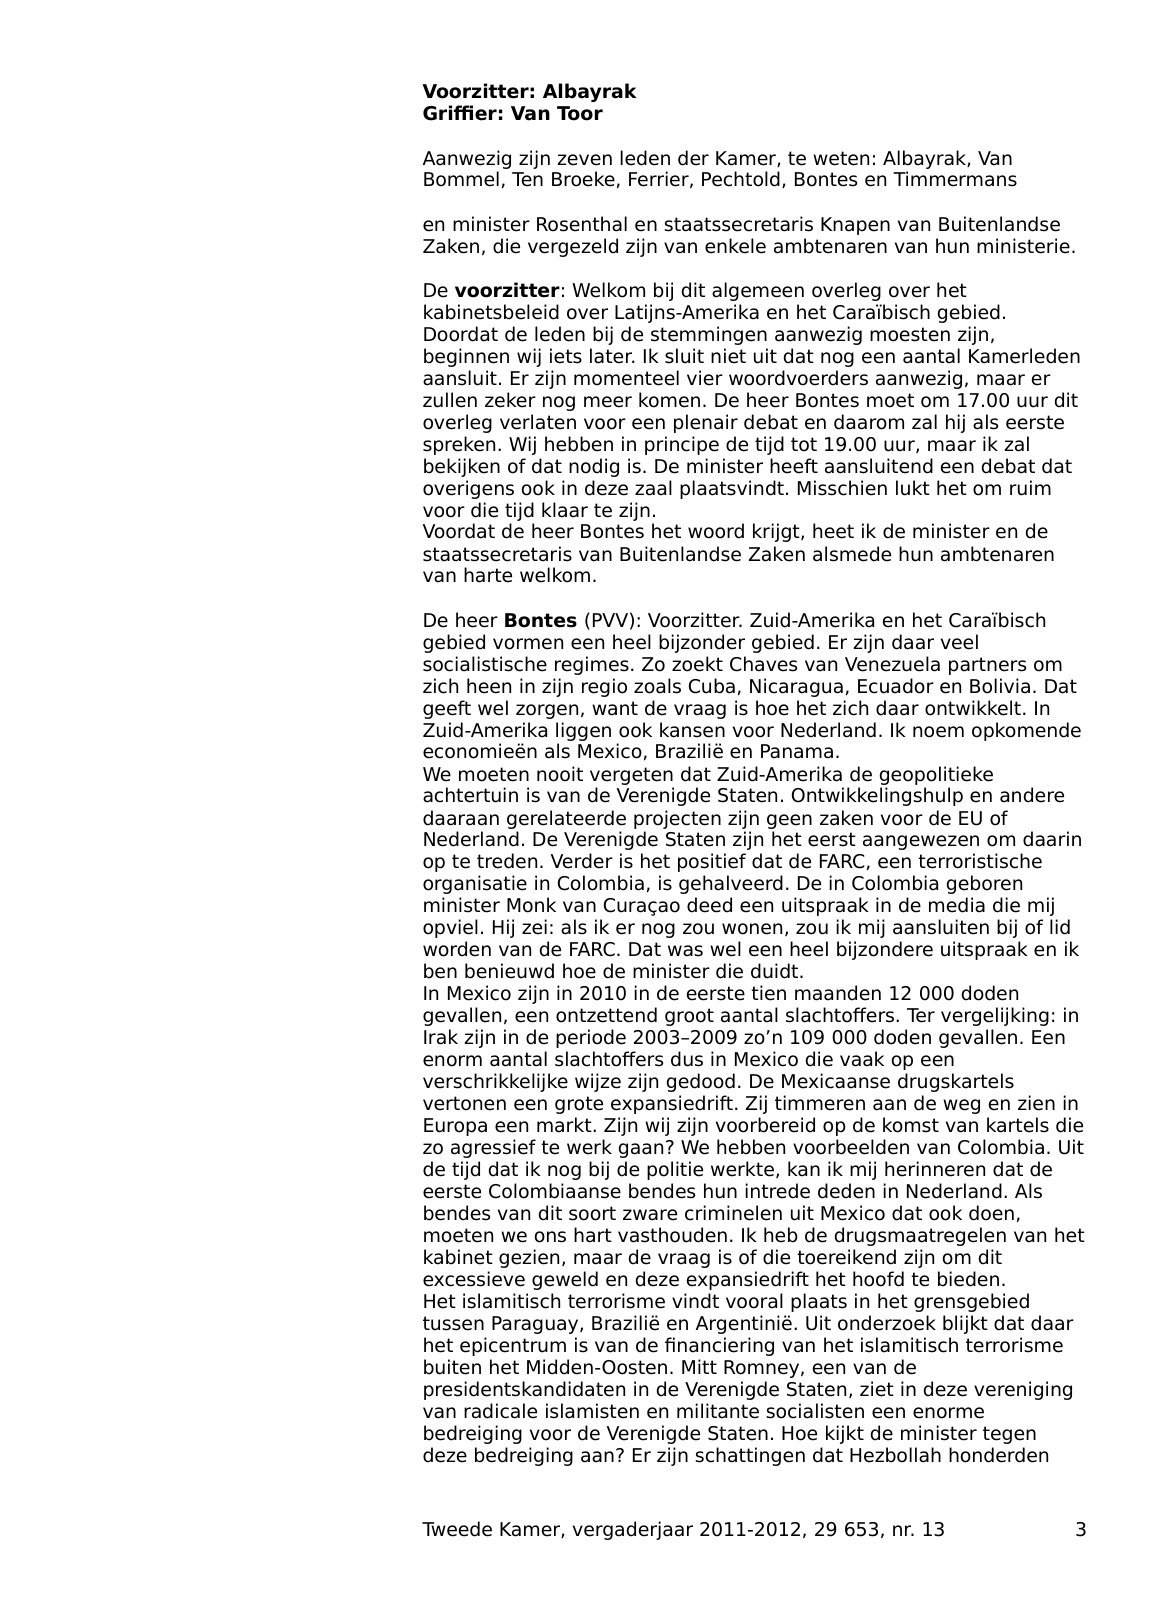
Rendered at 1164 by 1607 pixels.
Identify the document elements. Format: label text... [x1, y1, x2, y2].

text De heer Bontes (PVV): Voorzitter. Zuid-Amerika en het Caraïbisch gebied vormen een heel bijzonder gebied. Er zijn daar veel socialistische regimes. Zo zoekt Chaves van Venezuela partners om zich heen in zijn regio zoals Cuba, Nicaragua, Ecuador en Bolivia. Dat geeft wel zorgen, want de vraag is hoe het zich daar ontwikkelt. In Zuid-Amerika liggen ook kansen voor Nederland. Ik noem opkomende economieën als Mexico, Brazilië en Panama. [422, 609, 1087, 763]
text De voorzitter: Welkom bij dit algemeen overleg over het kabinetsbeleid over Latijns-Amerika en het Caraïbisch gebied. Doordat de leden bij de stemmingen aanwezig moesten zijn, beginnen wij iets later. Ik sluit niet uit dat nog een aantal Kamerleden aansluit. Er zijn momenteel vier woordvoerders aanwezig, maar er zullen zeker nog meer komen. De heer Bontes moet om 17.00 uur dit overleg verlaten voor een plenair debat en daarom zal hij als eerste spreken. Wij hebben in principe de tijd tot 19.00 uur, maar ik zal bekijken of dat nodig is. De minister heeft aansluitend een debat dat overigens ook in deze zaal plaatsvindt. Misschien lukt het om ruim voor die tijd klaar te zijn. [422, 280, 1087, 521]
text Voorzitter: Albayrak [422, 81, 1087, 103]
text Voordat de heer Bontes het woord krijgt, heet ik de minister en de staatssecretaris van Buitenlandse Zaken alsmede hun ambtenaren van harte welkom. [422, 521, 1087, 587]
text We moeten nooit vergeten dat Zuid-Amerika de geopolitieke achtertuin is van de Verenigde Staten. Ontwikkelingshulp en andere daaraan gerelateerde projecten zijn geen zaken voor de EU of Nederland. De Verenigde Staten zijn het eerst aangewezen om daarin op te treden. Verder is het positief dat de FARC, een terroristische organisatie in Colombia, is gehalveerd. De in Colombia geboren minister Monk van Curaçao deed een uitspraak in de media die mij opviel. Hij zei: als ik er nog zou wonen, zou ik mij aansluiten bij of lid worden van de FARC. Dat was wel een heel bijzondere uitspraak en ik ben benieuwd hoe de minister die duidt. [422, 763, 1087, 983]
text en minister Rosenthal en staatssecretaris Knapen van Buitenlandse Zaken, die vergezeld zijn van enkele ambtenaren van hun ministerie. [422, 213, 1087, 257]
text Aanwezig zijn zeven leden der Kamer, te weten: Albayrak, Van Bommel, Ten Broeke, Ferrier, Pechtold, Bontes en Timmermans [422, 147, 1087, 191]
text In Mexico zijn in 2010 in de eerste tien maanden 12 000 doden gevallen, een ontzettend groot aantal slachtoffers. Ter vergelijking: in Irak zijn in de periode 2003–2009 zo’n 109 000 doden gevallen. Een enorm aantal slachtoffers dus in Mexico die vaak op een verschrikkelijke wijze zijn gedood. De Mexicaanse drugskartels vertonen een grote expansiedrift. Zij timmeren aan de weg en zien in Europa een markt. Zijn wij zijn voorbereid op de komst van kartels die zo agressief te werk gaan? We hebben voorbeelden van Colombia. Uit de tijd dat ik nog bij de politie werkte, kan ik mij herinneren dat de eerste Colombiaanse bendes hun intrede deden in Nederland. Als bendes van dit soort zware criminelen uit Mexico dat ook doen, moeten we ons hart vasthouden. Ik heb de drugsmaatregelen van het kabinet gezien, maar de vraag is of die toereikend zijn om dit excessieve geweld en deze expansiedrift het hoofd te bieden. [422, 983, 1087, 1291]
text Het islamitisch terrorisme vindt vooral plaats in het grensgebied tussen Paraguay, Brazilië en Argentinië. Uit onderzoek blijkt dat daar het epicentrum is van de financiering van het islamitisch terrorisme buiten het Midden-Oosten. Mitt Romney, een van de presidentskandidaten in de Verenigde Staten, ziet in deze vereniging van radicale islamisten en militante socialisten een enorme bedreiging voor de Verenigde Staten. Hoe kijkt de minister tegen deze bedreiging aan? Er zijn schattingen dat Hezbollah honderden [422, 1291, 1087, 1467]
text Griffier: Van Toor [422, 103, 1087, 125]
